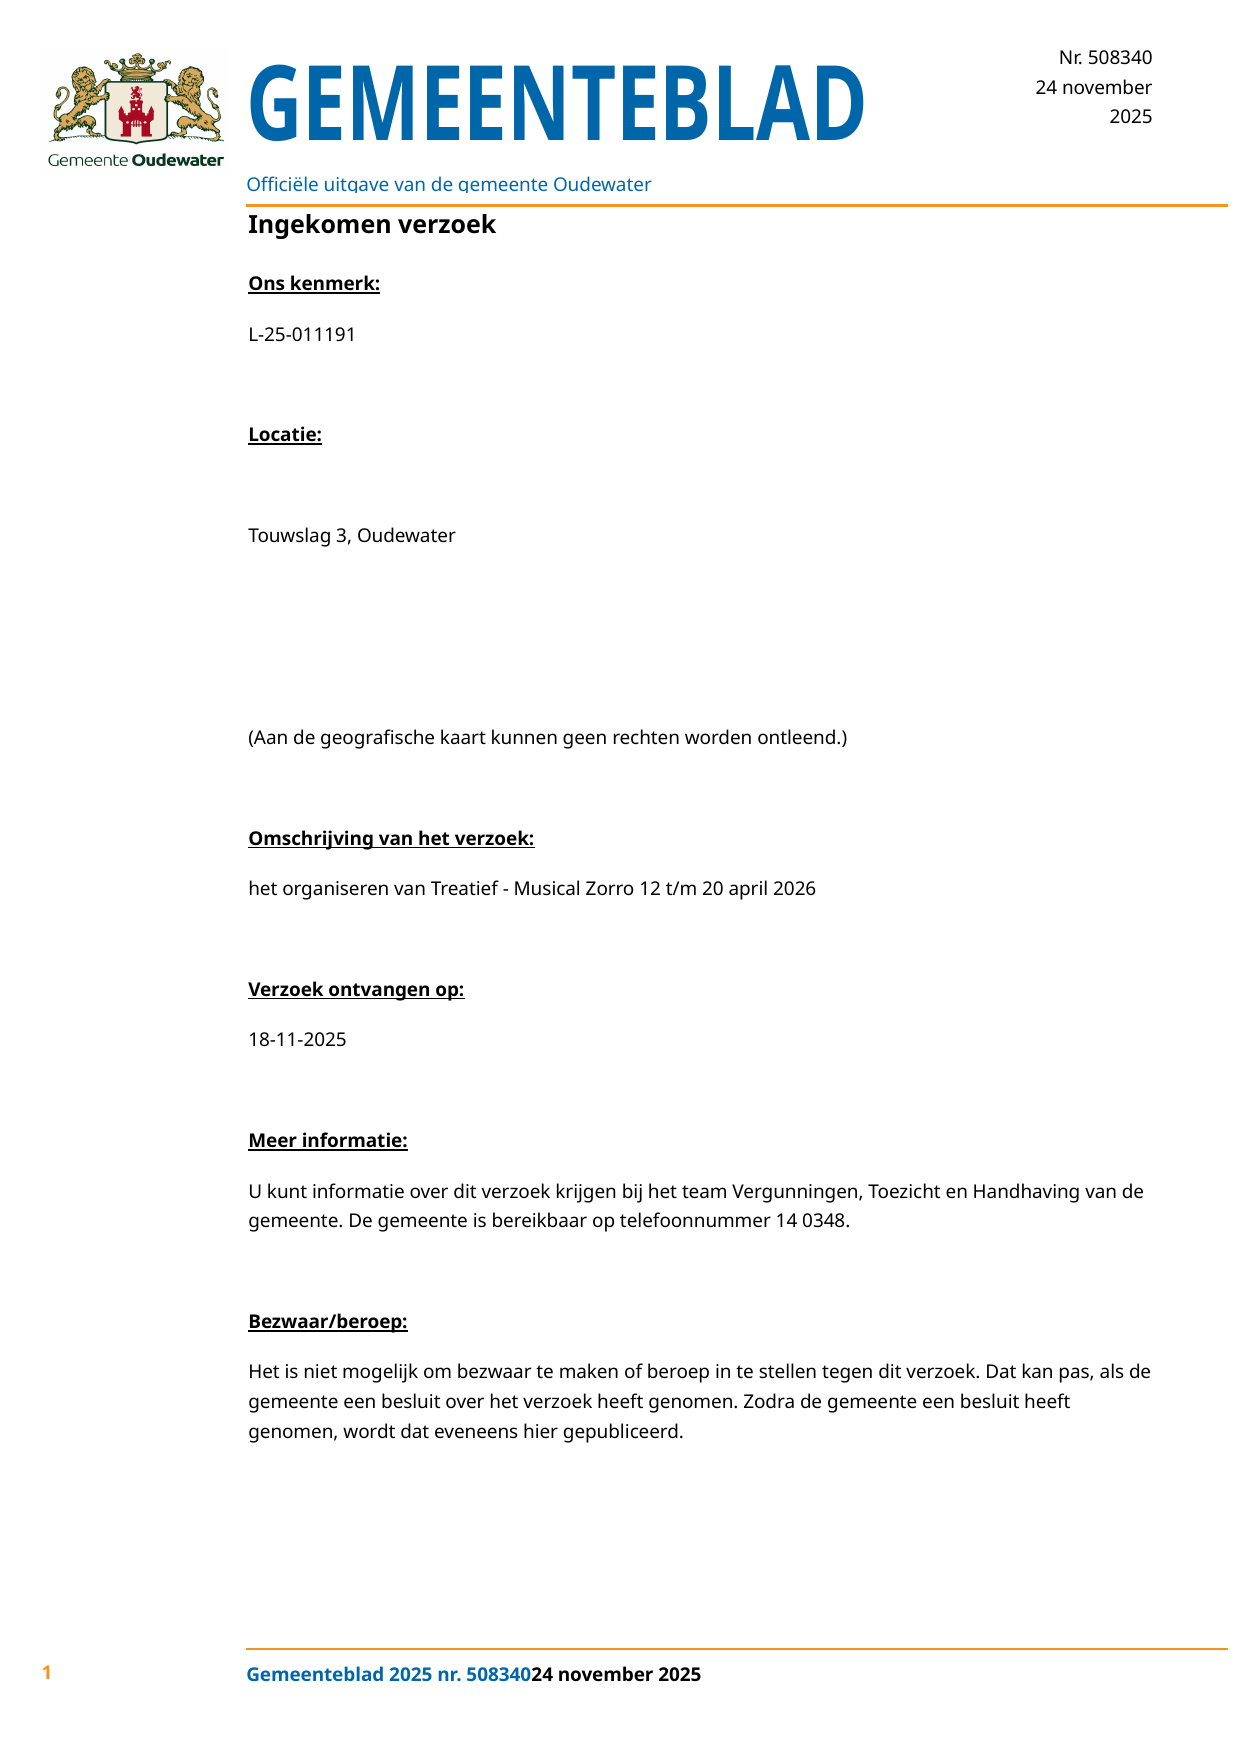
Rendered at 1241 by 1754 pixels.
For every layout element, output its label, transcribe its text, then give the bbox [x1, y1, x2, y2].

text Verzoek ontvangen op: [248, 976, 1152, 1002]
text (Aan de geografische kaart kunnen geen rechten worden ontleend.) [248, 724, 1152, 750]
text Ingekomen verzoek [248, 207, 1152, 241]
text het organiseren van Treatief - Musical Zorro 12 t/m 20 april 2026 [248, 875, 1152, 901]
text Meer informatie: [248, 1127, 1152, 1153]
text Omschrijving van het verzoek: [248, 825, 1152, 851]
text Bezwaar/beroep: [248, 1308, 1152, 1334]
text Ons kenmerk: [248, 270, 1152, 296]
text 18-11-2025 [248, 1027, 1152, 1052]
text L-25-011191 [248, 321, 1152, 346]
text U kunt informatie over dit verzoek krijgen bij het team Vergunningen, Toezicht en Handhaving van de gemeente. De gemeente is bereikbaar op telefoonnummer 14 0348. [248, 1178, 1152, 1233]
picture [41, 47, 231, 172]
text Touwslag 3, Oudewater [248, 522, 1152, 548]
text Het is niet mogelijk om bezwaar te maken of beroep in te stellen tegen dit verzoek. Dat kan pas, als de gemeente een besluit over het verzoek heeft genomen. Zodra de gemeente een besluit heeft genomen, wordt dat eveneens hier gepubliceerd. [248, 1359, 1152, 1443]
text Locatie: [248, 422, 1152, 447]
